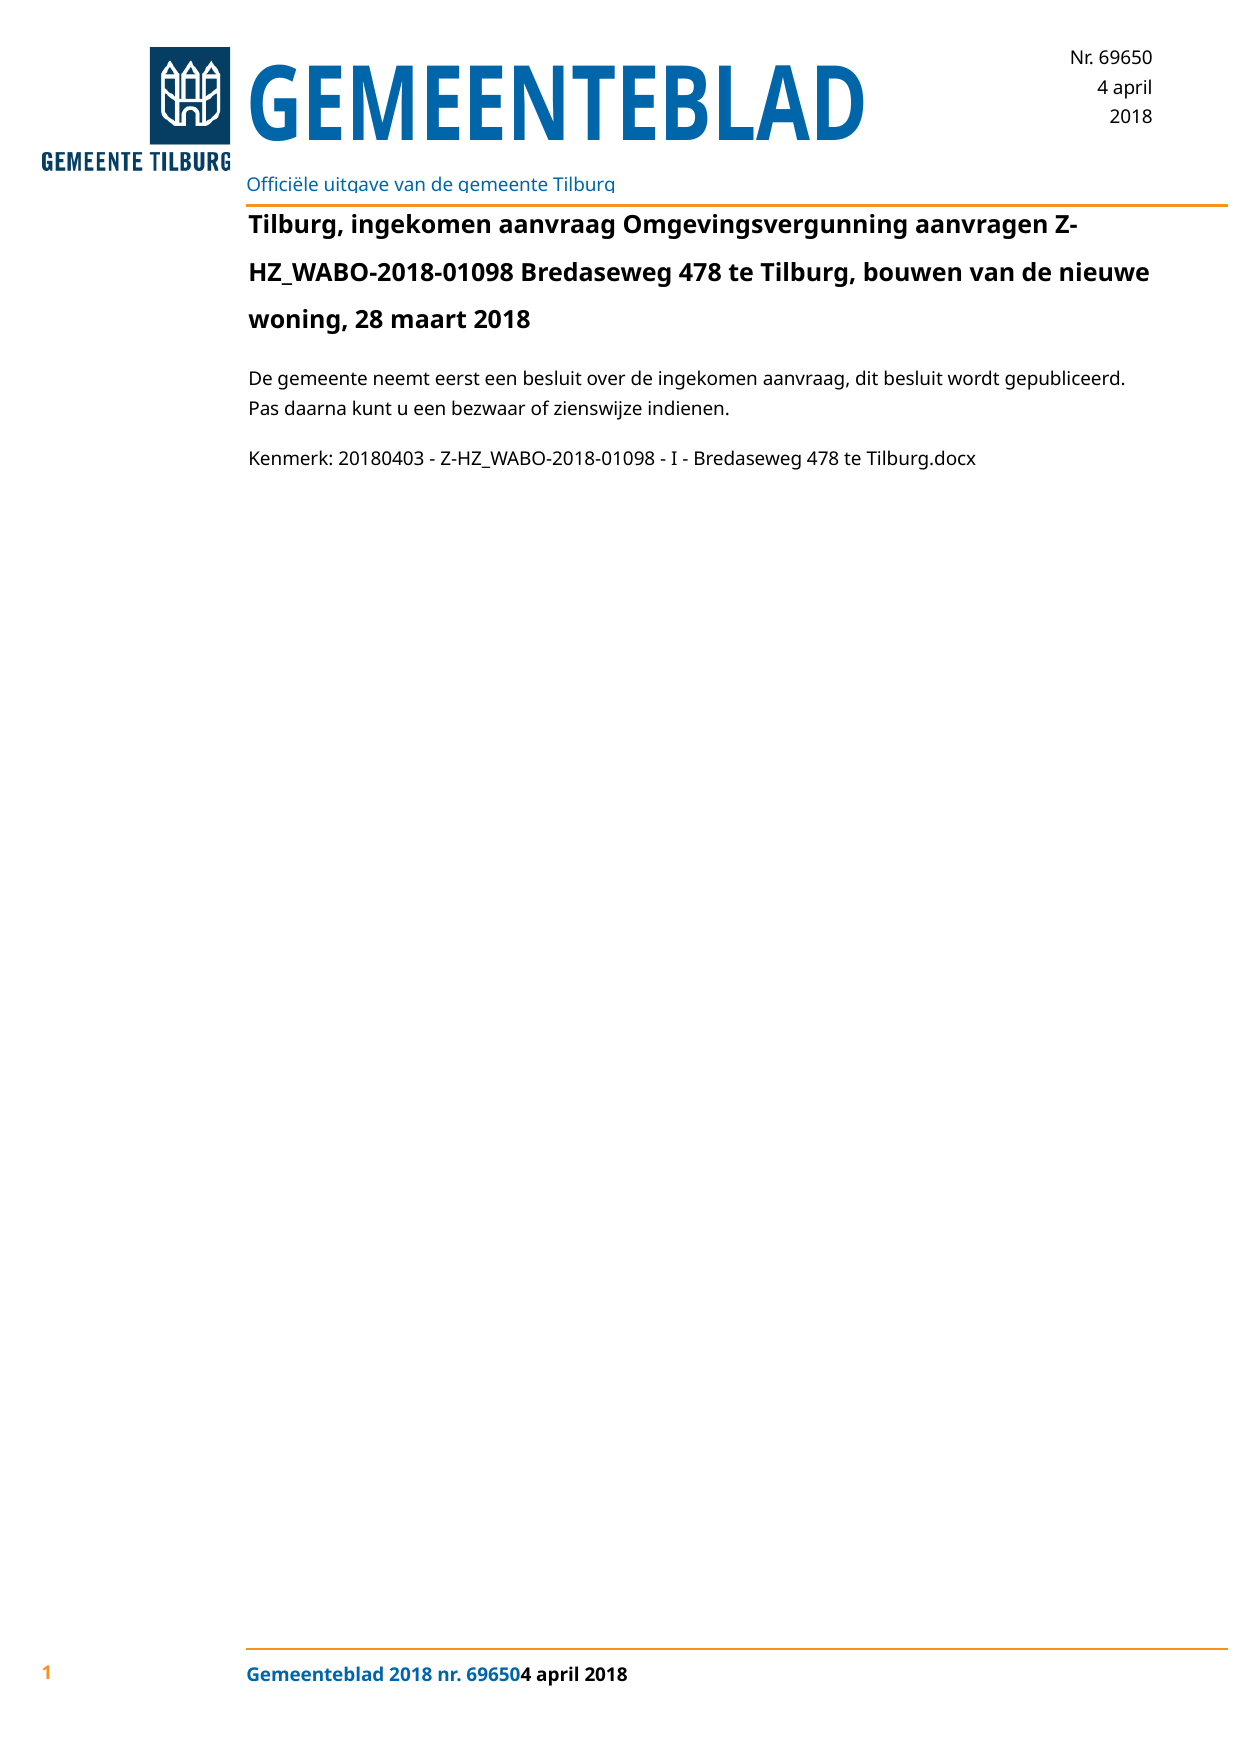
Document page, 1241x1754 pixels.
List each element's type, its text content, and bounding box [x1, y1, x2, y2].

text Kenmerk: 20180403 - Z-HZ_WABO-2018-01098 - I - Bredaseweg 478 te Tilburg.docx [248, 446, 1152, 471]
picture [41, 47, 231, 172]
text Tilburg, ingekomen aanvraag Omgevingsvergunning aanvragen Z-HZ_WABO-2018-01098 Bredaseweg 478 te Tilburg, bouwen van de nieuwe woning, 28 maart 2018 [248, 207, 1152, 336]
text De gemeente neemt eerst een besluit over de ingekomen aanvraag, dit besluit wordt gepubliceerd. Pas daarna kunt u een bezwaar of zienswijze indienen. [248, 366, 1152, 421]
